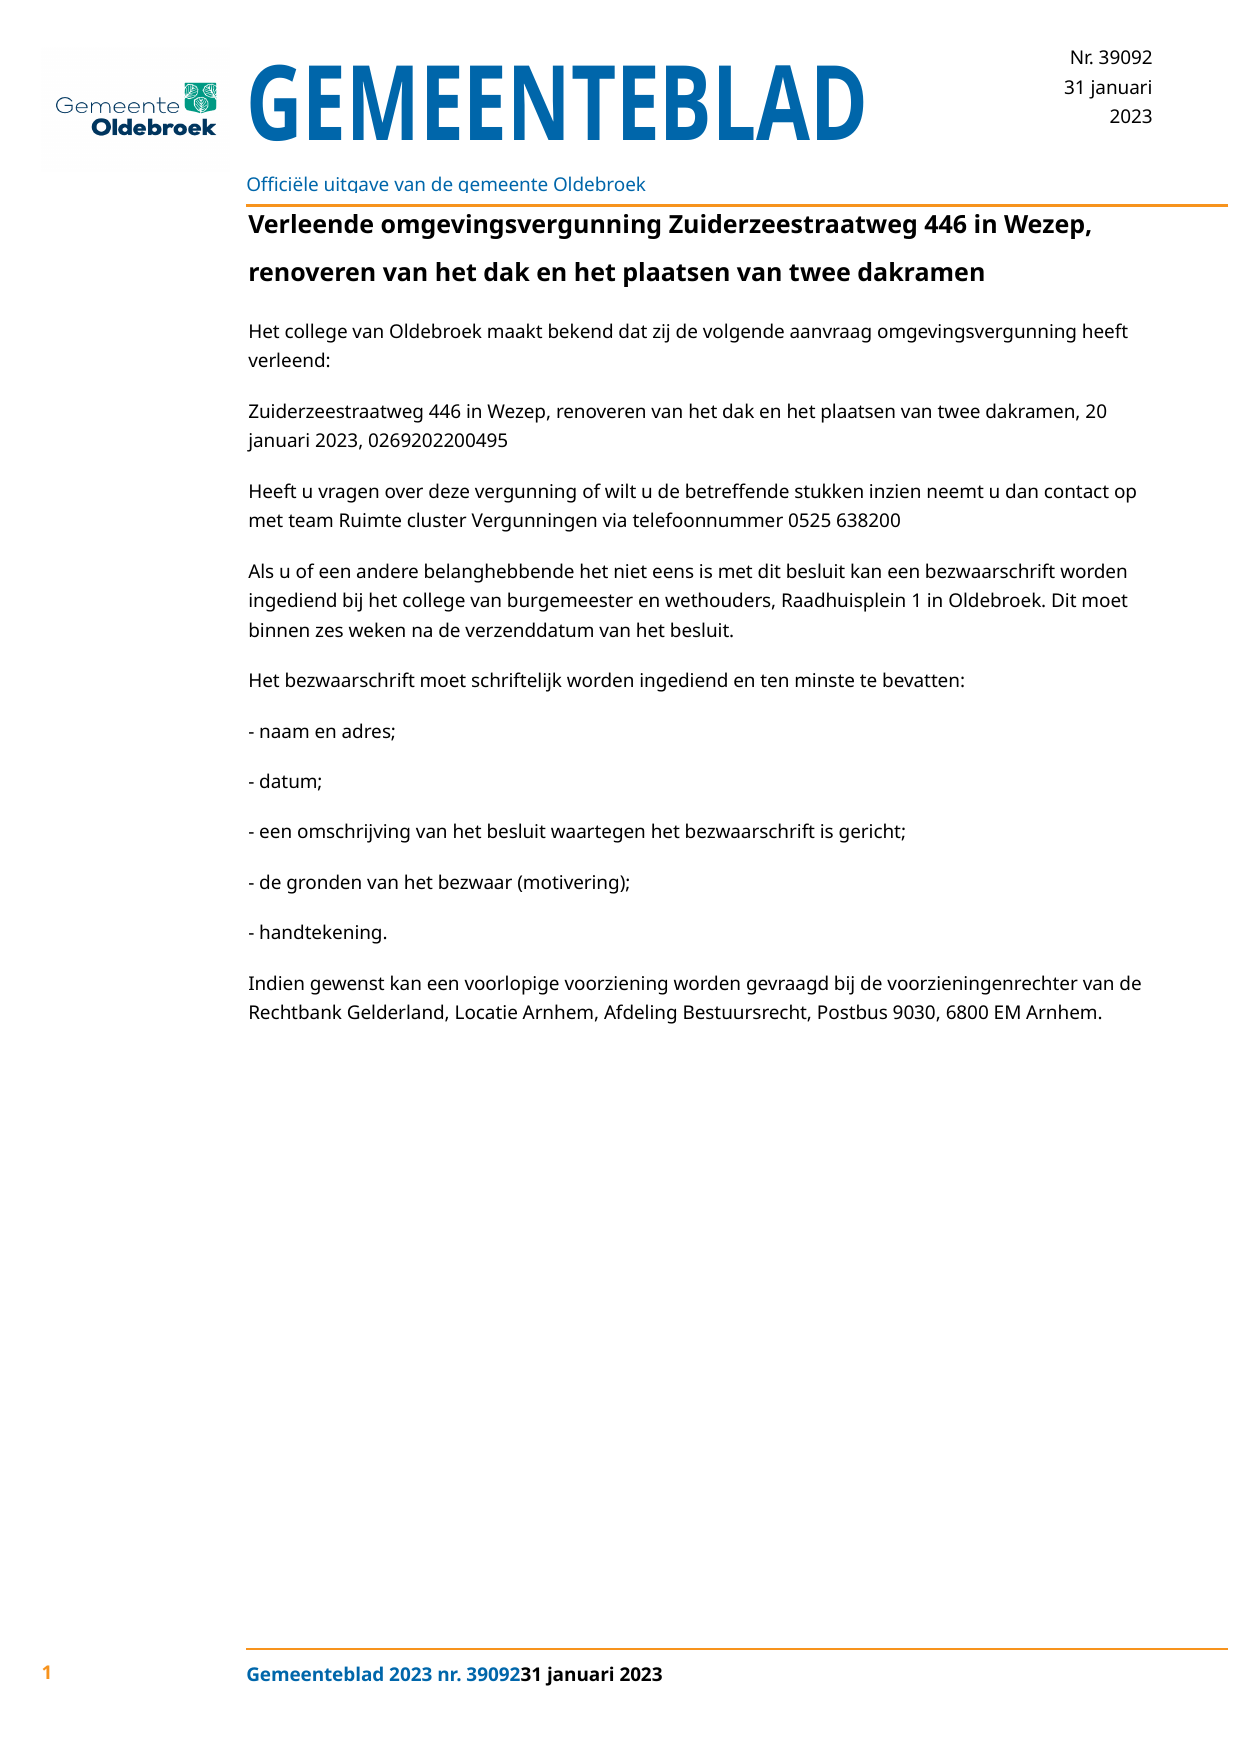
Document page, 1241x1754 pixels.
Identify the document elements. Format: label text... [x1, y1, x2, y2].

text Als u of een andere belanghebbende het niet eens is met dit besluit kan een bezwaarschrift worden ingediend bij het college van burgemeester en wethouders, Raadhuisplein 1 in Oldebroek. Dit moet binnen zes weken na de verzenddatum van het besluit. [248, 558, 1152, 643]
text Het bezwaarschrift moet schriftelijk worden ingediend en ten minste te bevatten: [248, 667, 1152, 693]
text - naam en adres; [248, 718, 1152, 744]
picture [41, 47, 231, 172]
text Zuiderzeestraatweg 446 in Wezep, renoveren van het dak en het plaatsen van twee dakramen, 20 januari 2023, 0269202200495 [248, 398, 1152, 453]
text - datum; [248, 768, 1152, 794]
text Het college van Oldebroek maakt bekend dat zij de volgende aanvraag omgevingsvergunning heeft verleend: [248, 318, 1152, 373]
text - een omschrijving van het besluit waartegen het bezwaarschrift is gericht; [248, 819, 1152, 844]
text - de gronden van het bezwaar (motivering); [248, 869, 1152, 895]
text - handtekening. [248, 919, 1152, 945]
text Heeft u vragen over deze vergunning of wilt u de betreffende stukken inzien neemt u dan contact op met team Ruimte cluster Vergunningen via telefoonnummer 0525 638200 [248, 478, 1152, 533]
text Verleende omgevingsvergunning Zuiderzeestraatweg 446 in Wezep, renoveren van het dak en het plaatsen van twee dakramen [248, 207, 1152, 288]
text Indien gewenst kan een voorlopige voorziening worden gevraagd bij de voorzieningenrechter van de Rechtbank Gelderland, Locatie Arnhem, Afdeling Bestuursrecht, Postbus 9030, 6800 EM Arnhem. [248, 970, 1152, 1025]
